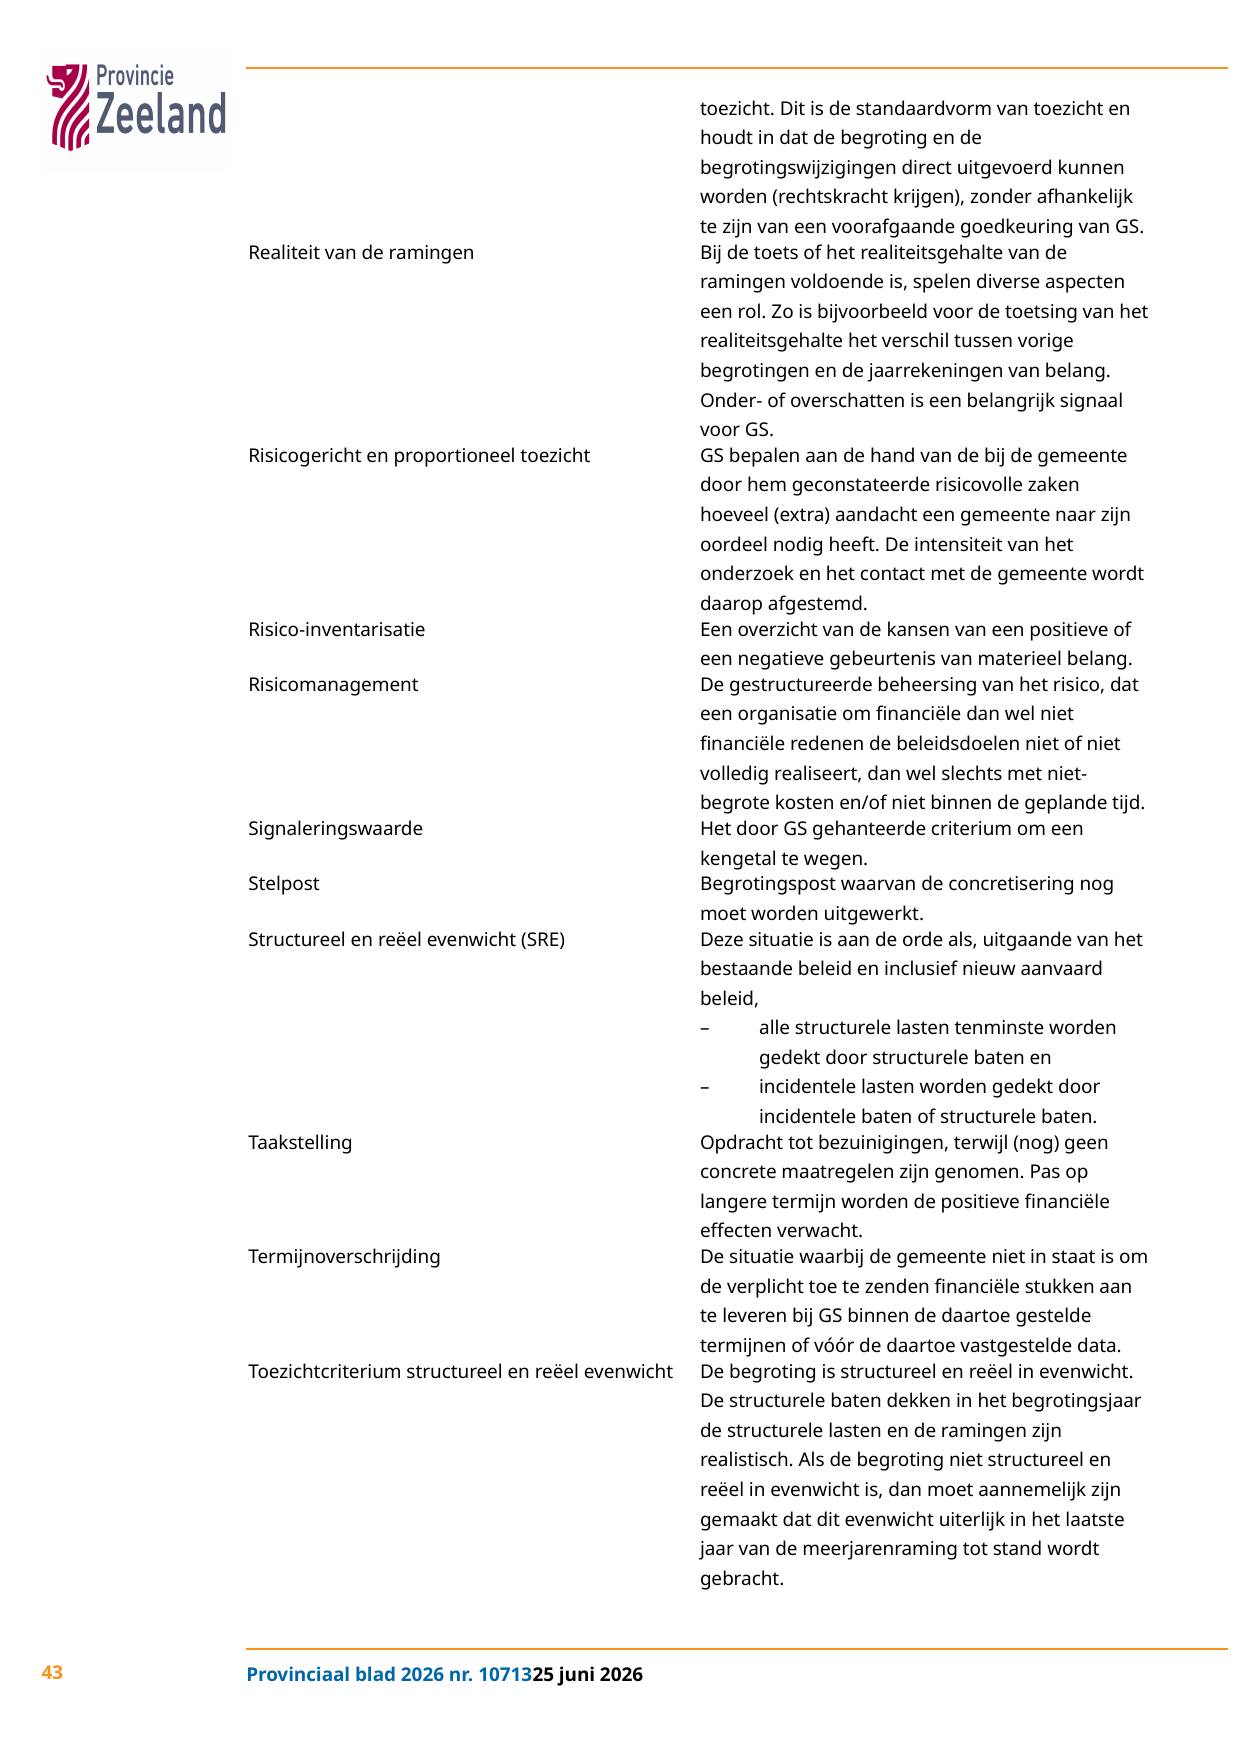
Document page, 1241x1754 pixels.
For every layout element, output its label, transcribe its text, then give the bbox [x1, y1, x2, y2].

table_cell Begrotingspost waarvan de concretisering nog moet worden uitgewerkt. [700, 870, 1152, 926]
table_cell De situatie waarbij de gemeente niet in staat is om de verplicht toe te zenden financiële stukken aan te leveren bij GS binnen de daartoe gestelde termijnen of vóór de daartoe vastgestelde data. [700, 1244, 1152, 1358]
table_cell [248, 95, 700, 239]
table_cell De gestructureerde beheersing van het risico, dat een organisatie om financiële dan wel niet financiële redenen de beleidsdoelen niet of niet volledig realiseert, dan wel slechts met niet-begrote kosten en/of niet binnen de geplande tijd. [700, 671, 1152, 815]
table_cell Een overzicht van de kansen van een positieve of een negatieve gebeurtenis van materieel belang. [700, 616, 1152, 671]
table_cell Opdracht tot bezuinigingen, terwijl (nog) geen concrete maatregelen zijn genomen. Pas op langere termijn worden de positieve financiële effecten verwacht. [700, 1129, 1152, 1243]
table_cell GS bepalen aan de hand van de bij de gemeente door hem geconstateerde risicovolle zaken hoeveel (extra) aandacht een gemeente naar zijn oordeel nodig heeft. De intensiteit van het onderzoek en het contact met de gemeente wordt daarop afgestemd. [700, 442, 1152, 616]
table_cell Taakstelling [248, 1129, 700, 1243]
table_cell Deze situatie is aan de orde als, uitgaande van het bestaande beleid en inclusief nieuw aanvaard beleid, alle structurele lasten tenminste worden gedekt door structurele baten en incidentele lasten worden gedekt door incidentele baten of structurele baten. [700, 926, 1152, 1129]
table_cell Realiteit van de ramingen [248, 239, 700, 442]
table_cell Bij de toets of het realiteitsgehalte van de ramingen voldoende is, spelen diverse aspecten een rol. Zo is bijvoorbeeld voor de toetsing van het realiteitsgehalte het verschil tussen vorige begrotingen en de jaarrekeningen van belang. Onder- of overschatten is een belangrijk signaal voor GS. [700, 239, 1152, 442]
table_cell Risico-inventarisatie [248, 616, 700, 671]
table_cell Risicogericht en proportioneel toezicht [248, 442, 700, 616]
table_cell Termijnoverschrijding [248, 1244, 700, 1358]
table_cell Toezichtcriterium structureel en reëel evenwicht [248, 1358, 700, 1591]
table_cell Signaleringswaarde [248, 815, 700, 870]
table_cell Het door GS gehanteerde criterium om een kengetal te wegen. [700, 815, 1152, 870]
table_cell Stelpost [248, 870, 700, 926]
table_cell Structureel en reëel evenwicht (SRE) [248, 926, 700, 1129]
table_cell toezicht. Dit is de standaardvorm van toezicht en houdt in dat de begroting en de begrotingswijzigingen direct uitgevoerd kunnen worden (rechtskracht krijgen), zonder afhankelijk te zijn van een voorafgaande goedkeuring van GS. [700, 95, 1152, 239]
table_cell De begroting is structureel en reëel in evenwicht. De structurele baten dekken in het begrotingsjaar de structurele lasten en de ramingen zijn realistisch. Als de begroting niet structureel en reëel in evenwicht is, dan moet aannemelijk zijn gemaakt dat dit evenwicht uiterlijk in het laatste jaar van de meerjarenraming tot stand wordt gebracht. [700, 1358, 1152, 1591]
table_cell Risicomanagement [248, 671, 700, 815]
picture [41, 47, 231, 172]
